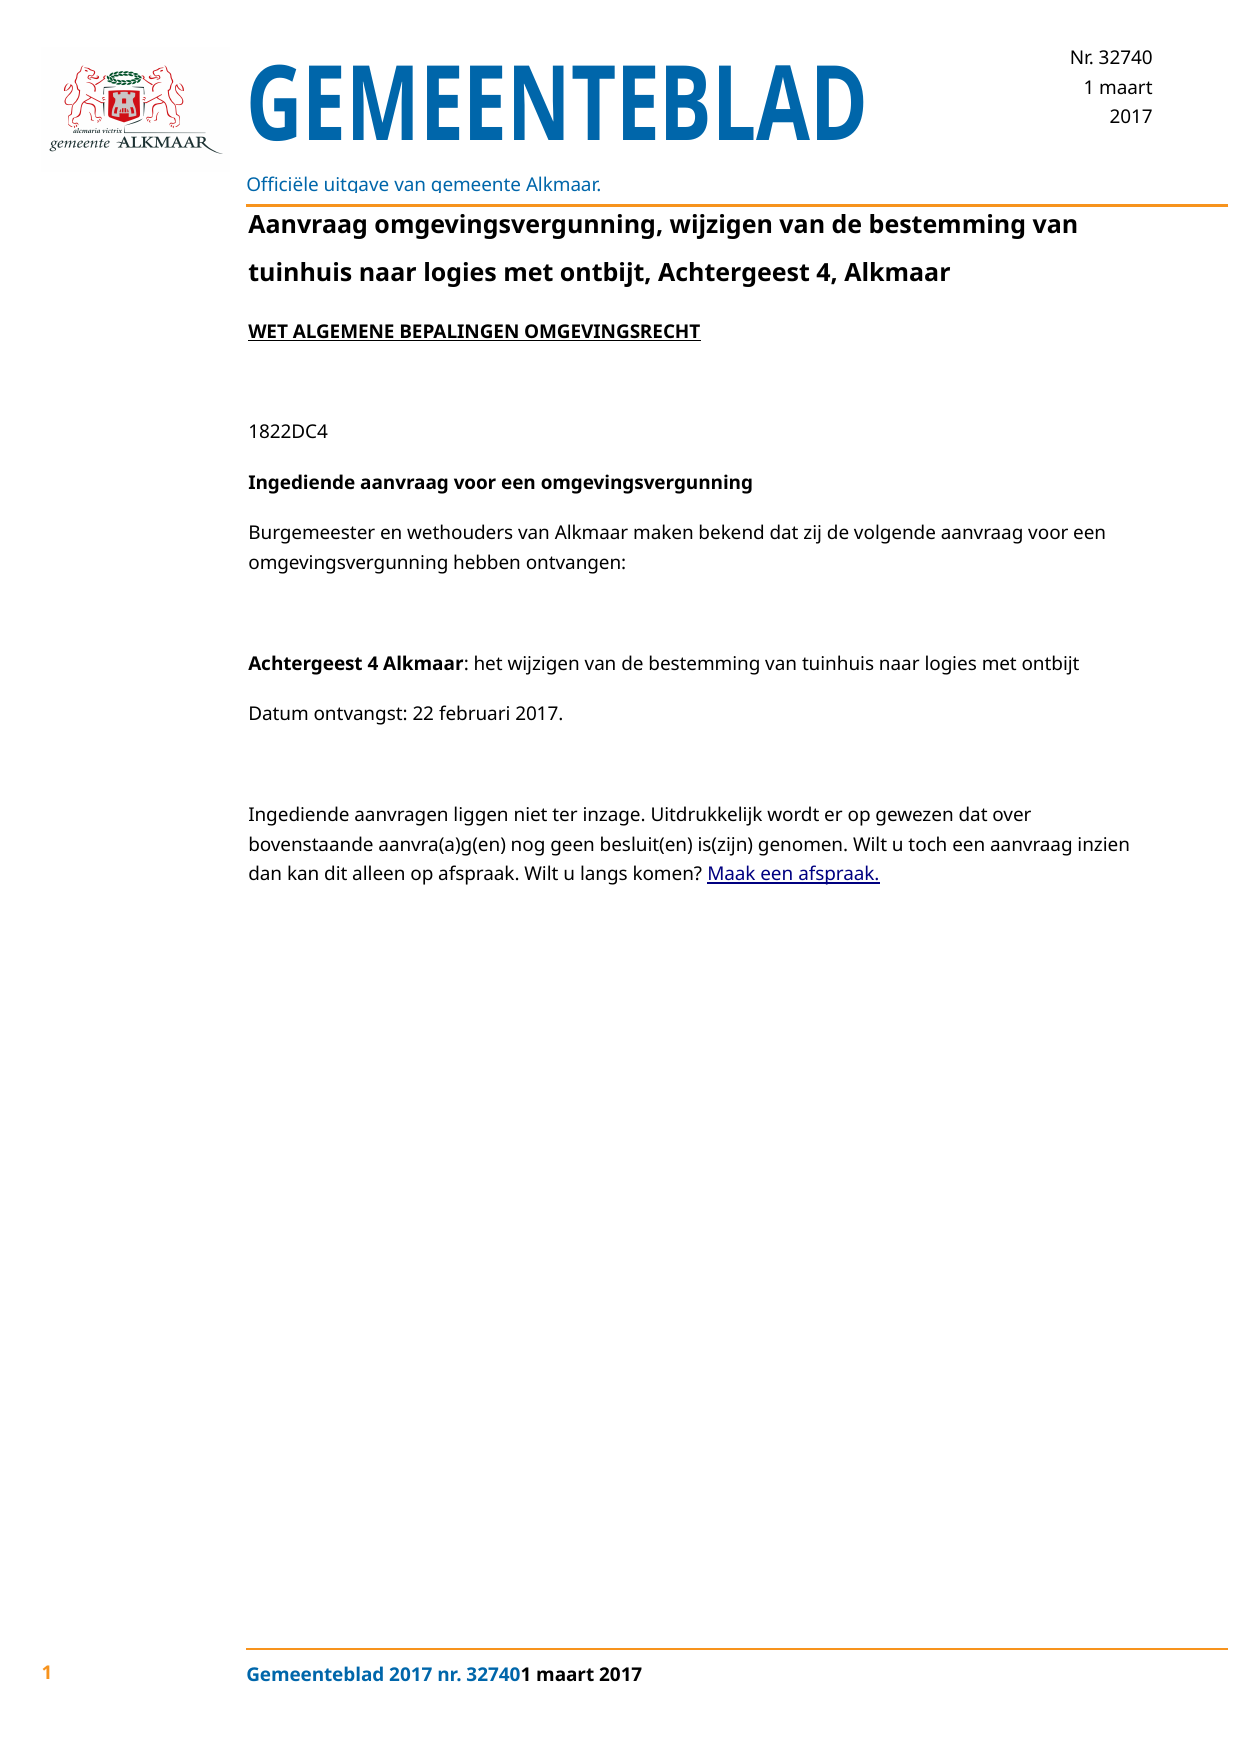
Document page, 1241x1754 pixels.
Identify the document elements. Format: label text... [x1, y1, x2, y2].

text Aanvraag omgevingsvergunning, wijzigen van de bestemming van tuinhuis naar logies met ontbijt, Achtergeest 4, Alkmaar [248, 207, 1152, 288]
text WET ALGEMENE BEPALINGEN OMGEVINGSRECHT [248, 318, 1152, 344]
text Ingediende aanvragen liggen niet ter inzage. Uitdrukkelijk wordt er op gewezen dat over bovenstaande aanvra(a)g(en) nog geen besluit(en) is(zijn) genomen. Wilt u toch een aanvraag inzien dan kan dit alleen op afspraak. Wilt u langs komen? Maak een afspraak. [248, 801, 1152, 886]
text Datum ontvangst: 22 februari 2017. [248, 700, 1152, 726]
text 1822DC4 [248, 419, 1152, 444]
text Achtergeest 4 Alkmaar: het wijzigen van de bestemming van tuinhuis naar logies met ontbijt [248, 650, 1152, 676]
text Ingediende aanvraag voor een omgevingsvergunning [248, 469, 1152, 495]
text Burgemeester en wethouders van Alkmaar maken bekend dat zij de volgende aanvraag voor een omgevingsvergunning hebben ontvangen: [248, 519, 1152, 575]
picture [41, 47, 231, 172]
